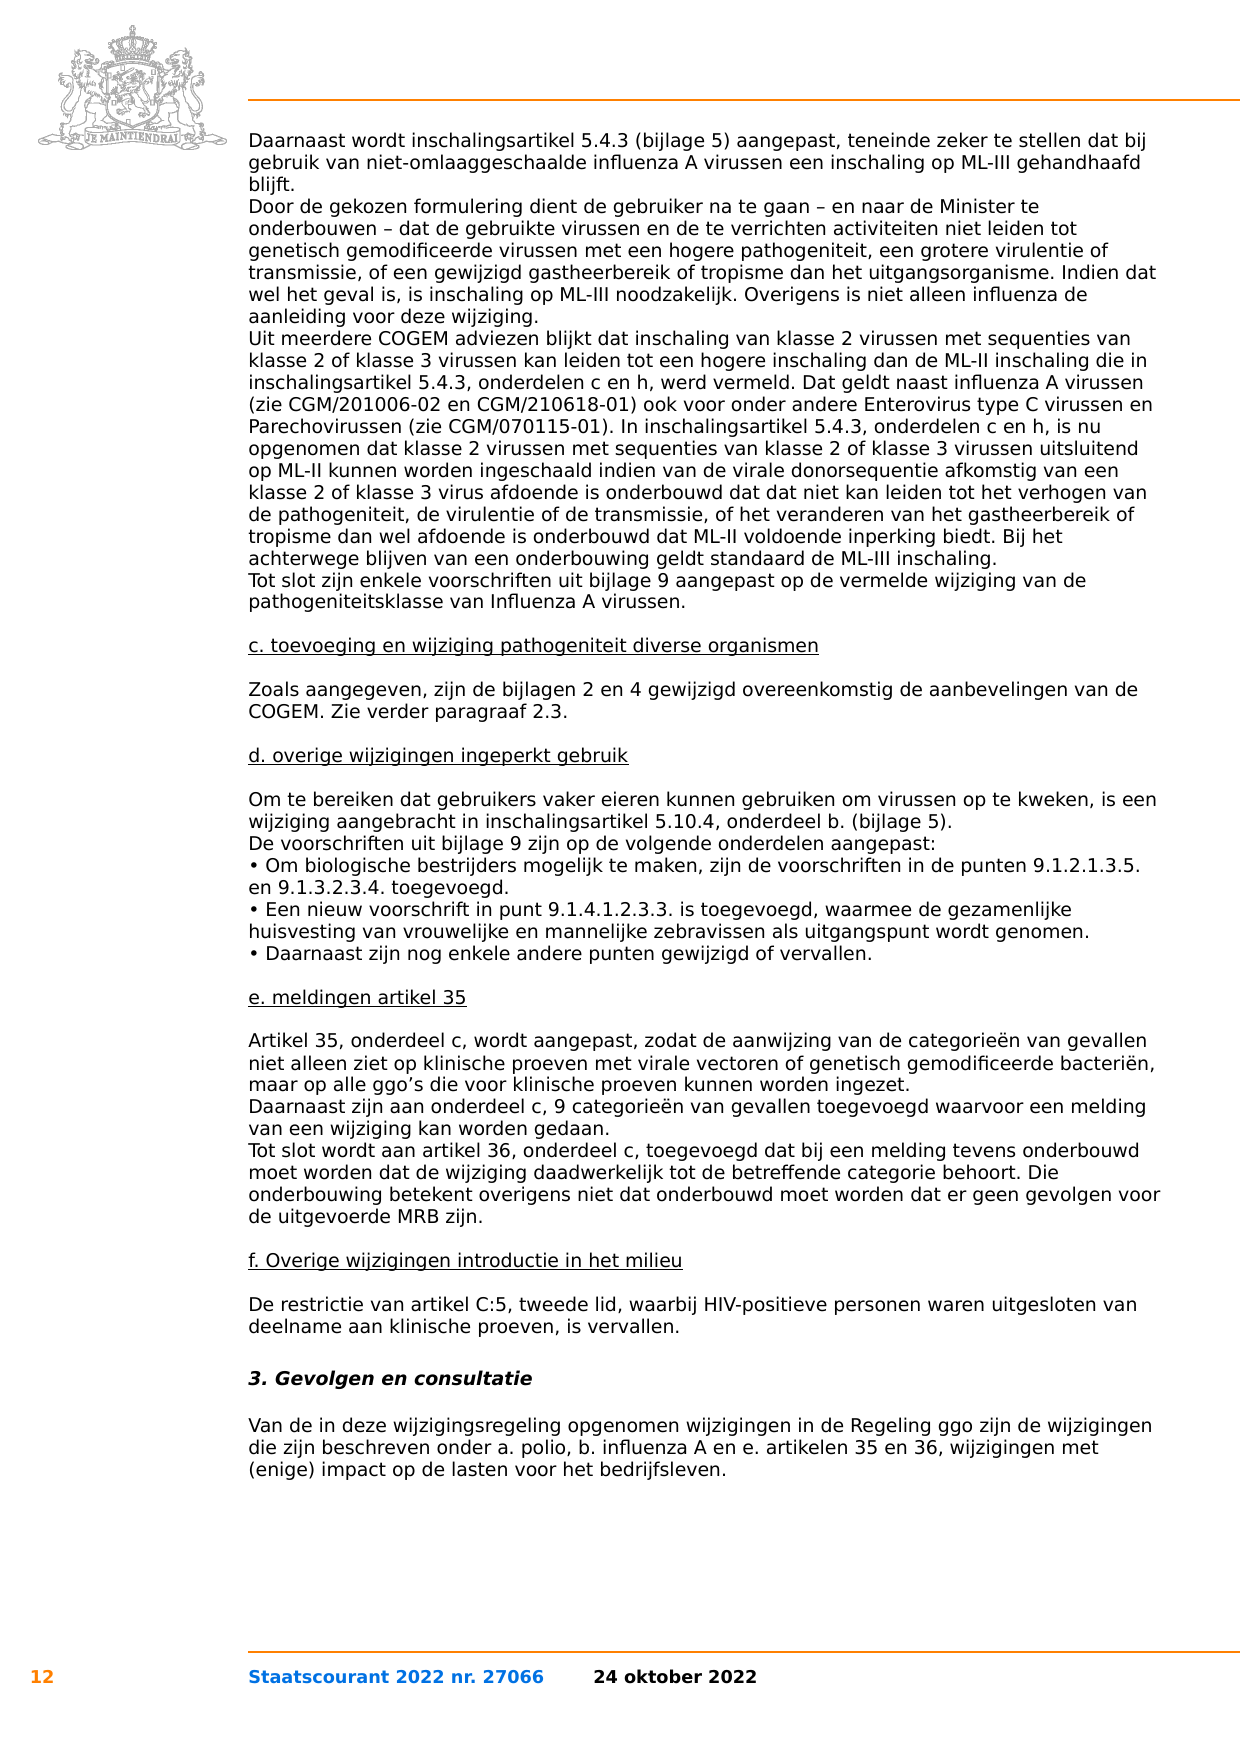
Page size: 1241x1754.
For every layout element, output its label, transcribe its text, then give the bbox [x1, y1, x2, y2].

text Van de in deze wijzigingsregeling opgenomen wijzigingen in de Regeling ggo zijn de wijzigingen die zijn beschreven onder a. polio, b. influenza A en e. artikelen 35 en 36, wijzigingen met (enige) impact op de lasten voor het bedrijfsleven. [248, 1415, 1163, 1481]
text De voorschriften uit bijlage 9 zijn op de volgende onderdelen aangepast: [248, 833, 1163, 855]
subtitle c. toevoeging en wijziging pathogeniteit diverse organismen [248, 635, 1163, 657]
text Door de gekozen formulering dient de gebruiker na te gaan – en naar de Minister te onderbouwen – dat de gebruikte virussen en de te verrichten activiteiten niet leiden tot genetisch gemodificeerde virussen met een hogere pathogeniteit, een grotere virulentie of transmissie, of een gewijzigd gastheerbereik of tropisme dan het uitgangsorganisme. Indien dat wel het geval is, is inschaling op ML-III noodzakelijk. Overigens is niet alleen influenza de aanleiding voor deze wijziging. [248, 196, 1163, 328]
text De restrictie van artikel C:5, tweede lid, waarbij HIV-positieve personen waren uitgesloten van deelname aan klinische proeven, is vervallen. [248, 1294, 1163, 1338]
text Uit meerdere COGEM adviezen blijkt dat inschaling van klasse 2 virussen met sequenties van klasse 2 of klasse 3 virussen kan leiden tot een hogere inschaling dan de ML-II inschaling die in inschalingsartikel 5.4.3, onderdelen c en h, werd vermeld. Dat geldt naast influenza A virussen (zie CGM/201006-02 en CGM/210618-01) ook voor onder andere Enterovirus type C virussen en Parechovirussen (zie CGM/070115-01). In inschalingsartikel 5.4.3, onderdelen c en h, is nu opgenomen dat klasse 2 virussen met sequenties van klasse 2 of klasse 3 virussen uitsluitend op ML-II kunnen worden ingeschaald indien van de virale donorsequentie afkomstig van een klasse 2 of klasse 3 virus afdoende is onderbouwd dat dat niet kan leiden tot het verhogen van de pathogeniteit, de virulentie of de transmissie, of het veranderen van het gastheerbereik of tropisme dan wel afdoende is onderbouwd dat ML-II voldoende inperking biedt. Bij het achterwege blijven van een onderbouwing geldt standaard de ML-III inschaling. [248, 328, 1163, 569]
subtitle d. overige wijzigingen ingeperkt gebruik [248, 745, 1163, 767]
text • Een nieuw voorschrift in punt 9.1.4.1.2.3.3. is toegevoegd, waarmee de gezamenlijke huisvesting van vrouwelijke en mannelijke zebravissen als uitgangspunt wordt genomen. [248, 899, 1163, 943]
subtitle 3. Gevolgen en consultatie [248, 1368, 1163, 1390]
text Om te bereiken dat gebruikers vaker eieren kunnen gebruiken om virussen op te kweken, is een wijziging aangebracht in inschalingsartikel 5.10.4, onderdeel b. (bijlage 5). [248, 789, 1163, 833]
text Tot slot zijn enkele voorschriften uit bijlage 9 aangepast op de vermelde wijziging van de pathogeniteitsklasse van Influenza A virussen. [248, 569, 1163, 613]
text Daarnaast wordt inschalingsartikel 5.4.3 (bijlage 5) aangepast, teneinde zeker te stellen dat bij gebruik van niet-omlaaggeschaalde influenza A virussen een inschaling op ML-III gehandhaafd blijft. [248, 130, 1163, 196]
subtitle e. meldingen artikel 35 [248, 987, 1163, 1008]
subtitle f. Overige wijzigingen introductie in het milieu [248, 1250, 1163, 1272]
text Artikel 35, onderdeel c, wordt aangepast, zodat de aanwijzing van de categorieën van gevallen niet alleen ziet op klinische proeven met virale vectoren of genetisch gemodificeerde bacteriën, maar op alle ggo’s die voor klinische proeven kunnen worden ingezet. [248, 1030, 1163, 1096]
picture [38, 25, 227, 150]
text Zoals aangegeven, zijn de bijlagen 2 en 4 gewijzigd overeenkomstig de aanbevelingen van de COGEM. Zie verder paragraaf 2.3. [248, 679, 1163, 723]
text • Daarnaast zijn nog enkele andere punten gewijzigd of vervallen. [248, 943, 1163, 965]
text • Om biologische bestrijders mogelijk te maken, zijn de voorschriften in de punten 9.1.2.1.3.5. en 9.1.3.2.3.4. toegevoegd. [248, 855, 1163, 899]
text Daarnaast zijn aan onderdeel c, 9 categorieën van gevallen toegevoegd waarvoor een melding van een wijziging kan worden gedaan. [248, 1096, 1163, 1140]
text Tot slot wordt aan artikel 36, onderdeel c, toegevoegd dat bij een melding tevens onderbouwd moet worden dat de wijziging daadwerkelijk tot de betreffende categorie behoort. Die onderbouwing betekent overigens niet dat onderbouwd moet worden dat er geen gevolgen voor de uitgevoerde MRB zijn. [248, 1140, 1163, 1228]
